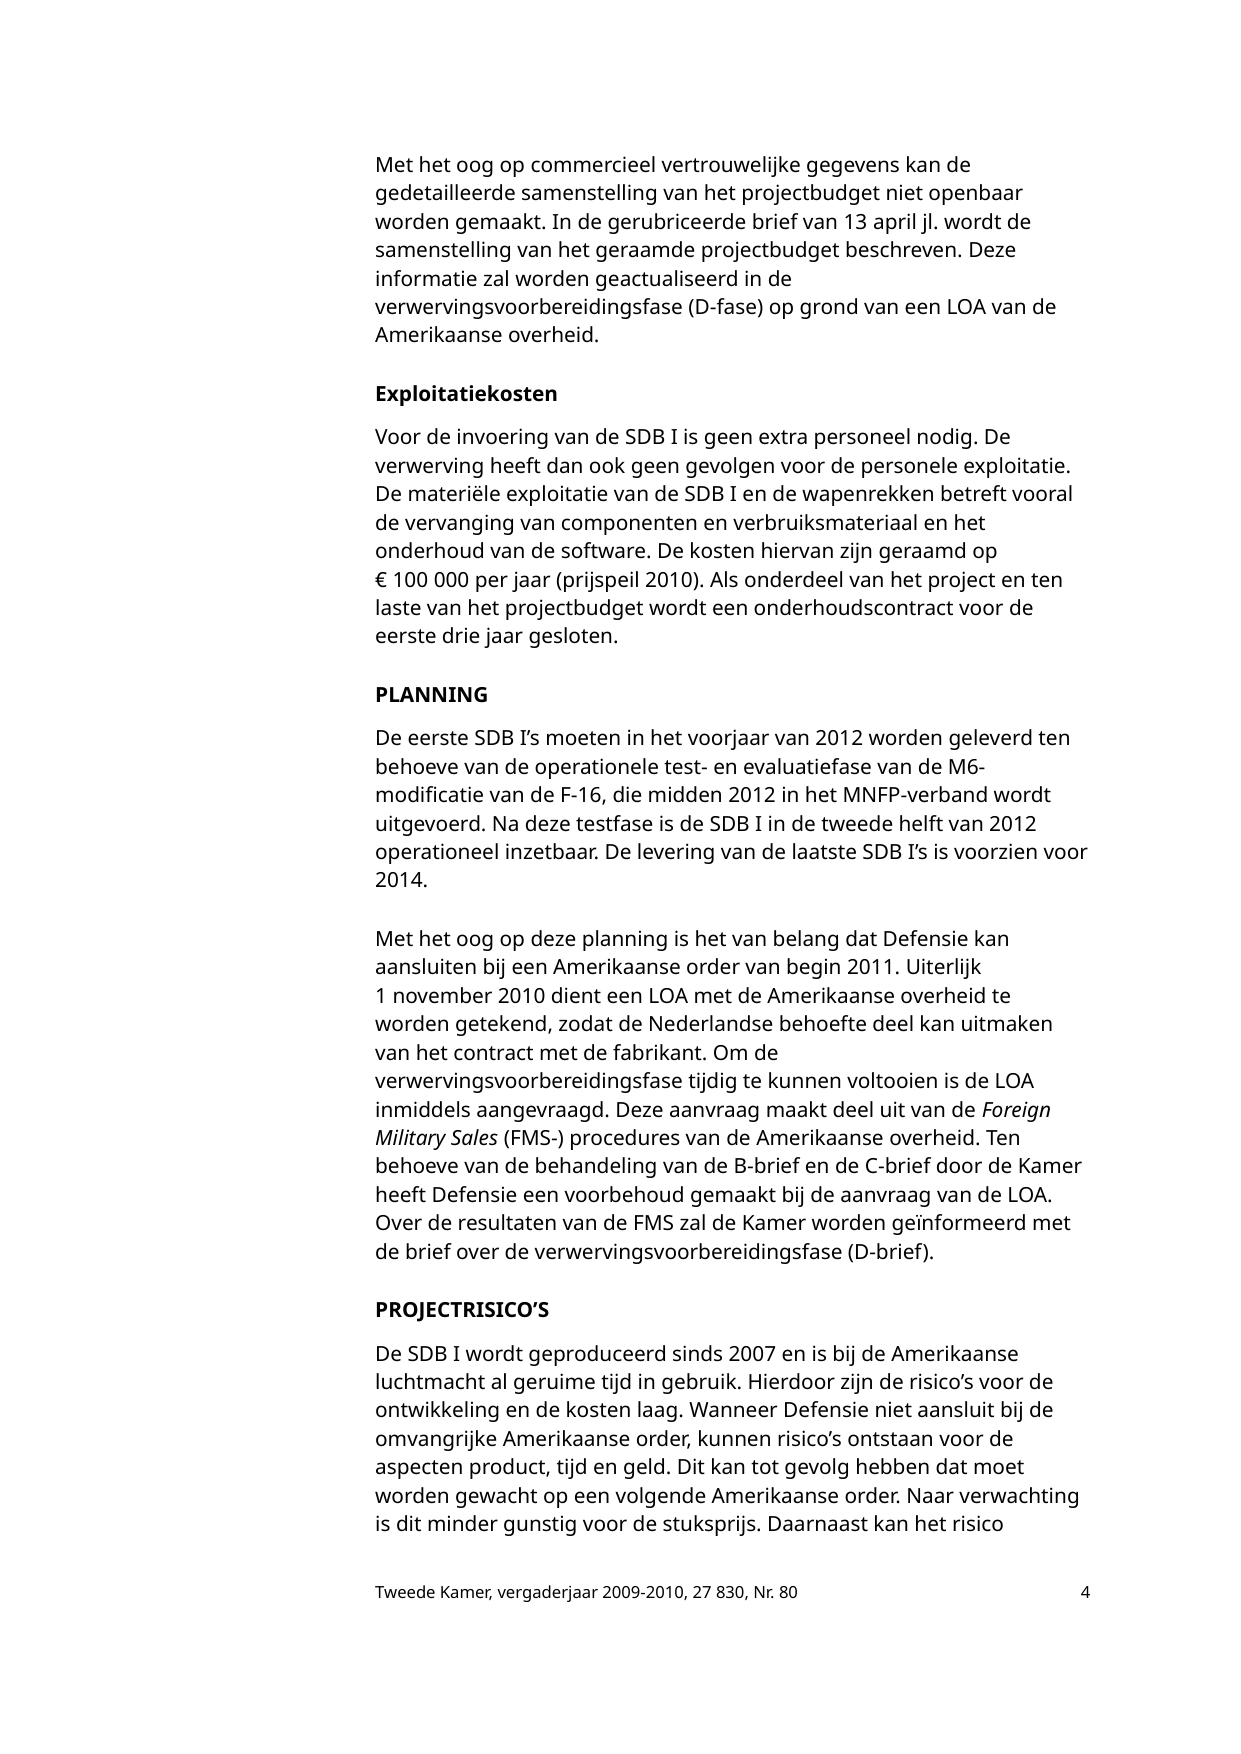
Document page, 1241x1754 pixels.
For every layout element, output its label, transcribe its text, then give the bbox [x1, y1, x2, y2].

text Voor de invoering van de SDB I is geen extra personeel nodig. De verwerving heeft dan ook geen gevolgen voor de personele exploitatie. De materiële exploitatie van de SDB I en de wapenrekken betreft vooral de vervanging van componenten en verbruiksmateriaal en het onderhoud van de software. De kosten hiervan zijn geraamd op € 100 000 per jaar (prijspeil 2010). Als onderdeel van het project en ten laste van het projectbudget wordt een onderhoudscontract voor de eerste drie jaar gesloten. [375, 422, 1090, 650]
text Met het oog op deze planning is het van belang dat Defensie kan aansluiten bij een Amerikaanse order van begin 2011. Uiterlijk 1 november 2010 dient een LOA met de Amerikaanse overheid te worden getekend, zodat de Nederlandse behoefte deel kan uitmaken van het contract met de fabrikant. Om de verwervingsvoorbereidingsfase tijdig te kunnen voltooien is de LOA inmiddels aangevraagd. Deze aanvraag maakt deel uit van de Foreign Military Sales (FMS-) procedures van de Amerikaanse overheid. Ten behoeve van de behandeling van de B-brief en de C-brief door de Kamer heeft Defensie een voorbehoud gemaakt bij de aanvraag van de LOA. Over de resultaten van de FMS zal de Kamer worden geïnformeerd met de brief over de verwervingsvoorbereidingsfase (D-brief). [375, 924, 1090, 1265]
text PLANNING [375, 680, 1090, 708]
text Met het oog op commercieel vertrouwelijke gegevens kan de gedetailleerde samenstelling van het projectbudget niet openbaar worden gemaakt. In de gerubriceerde brief van 13 april jl. wordt de samenstelling van het geraamde projectbudget beschreven. Deze informatie zal worden geactualiseerd in de verwervingsvoorbereidingsfase (D-fase) op grond van een LOA van de Amerikaanse overheid. [375, 150, 1090, 349]
text De eerste SDB I’s moeten in het voorjaar van 2012 worden geleverd ten behoeve van de operationele test- en evaluatiefase van de M6-modificatie van de F-16, die midden 2012 in het MNFP-verband wordt uitgevoerd. Na deze testfase is de SDB I in de tweede helft van 2012 operationeel inzetbaar. De levering van de laatste SDB I’s is voorzien voor 2014. [375, 723, 1090, 894]
text De SDB I wordt geproduceerd sinds 2007 en is bij de Amerikaanse luchtmacht al geruime tijd in gebruik. Hierdoor zijn de risico’s voor de ontwikkeling en de kosten laag. Wanneer Defensie niet aansluit bij de omvangrijke Amerikaanse order, kunnen risico’s ontstaan voor de aspecten product, tijd en geld. Dit kan tot gevolg hebben dat moet worden gewacht op een volgende Amerikaanse order. Naar verwachting is dit minder gunstig voor de stuksprijs. Daarnaast kan het risico [375, 1339, 1090, 1538]
text Exploitatiekosten [375, 379, 1090, 407]
text PROJECTRISICO’S [375, 1295, 1090, 1324]
